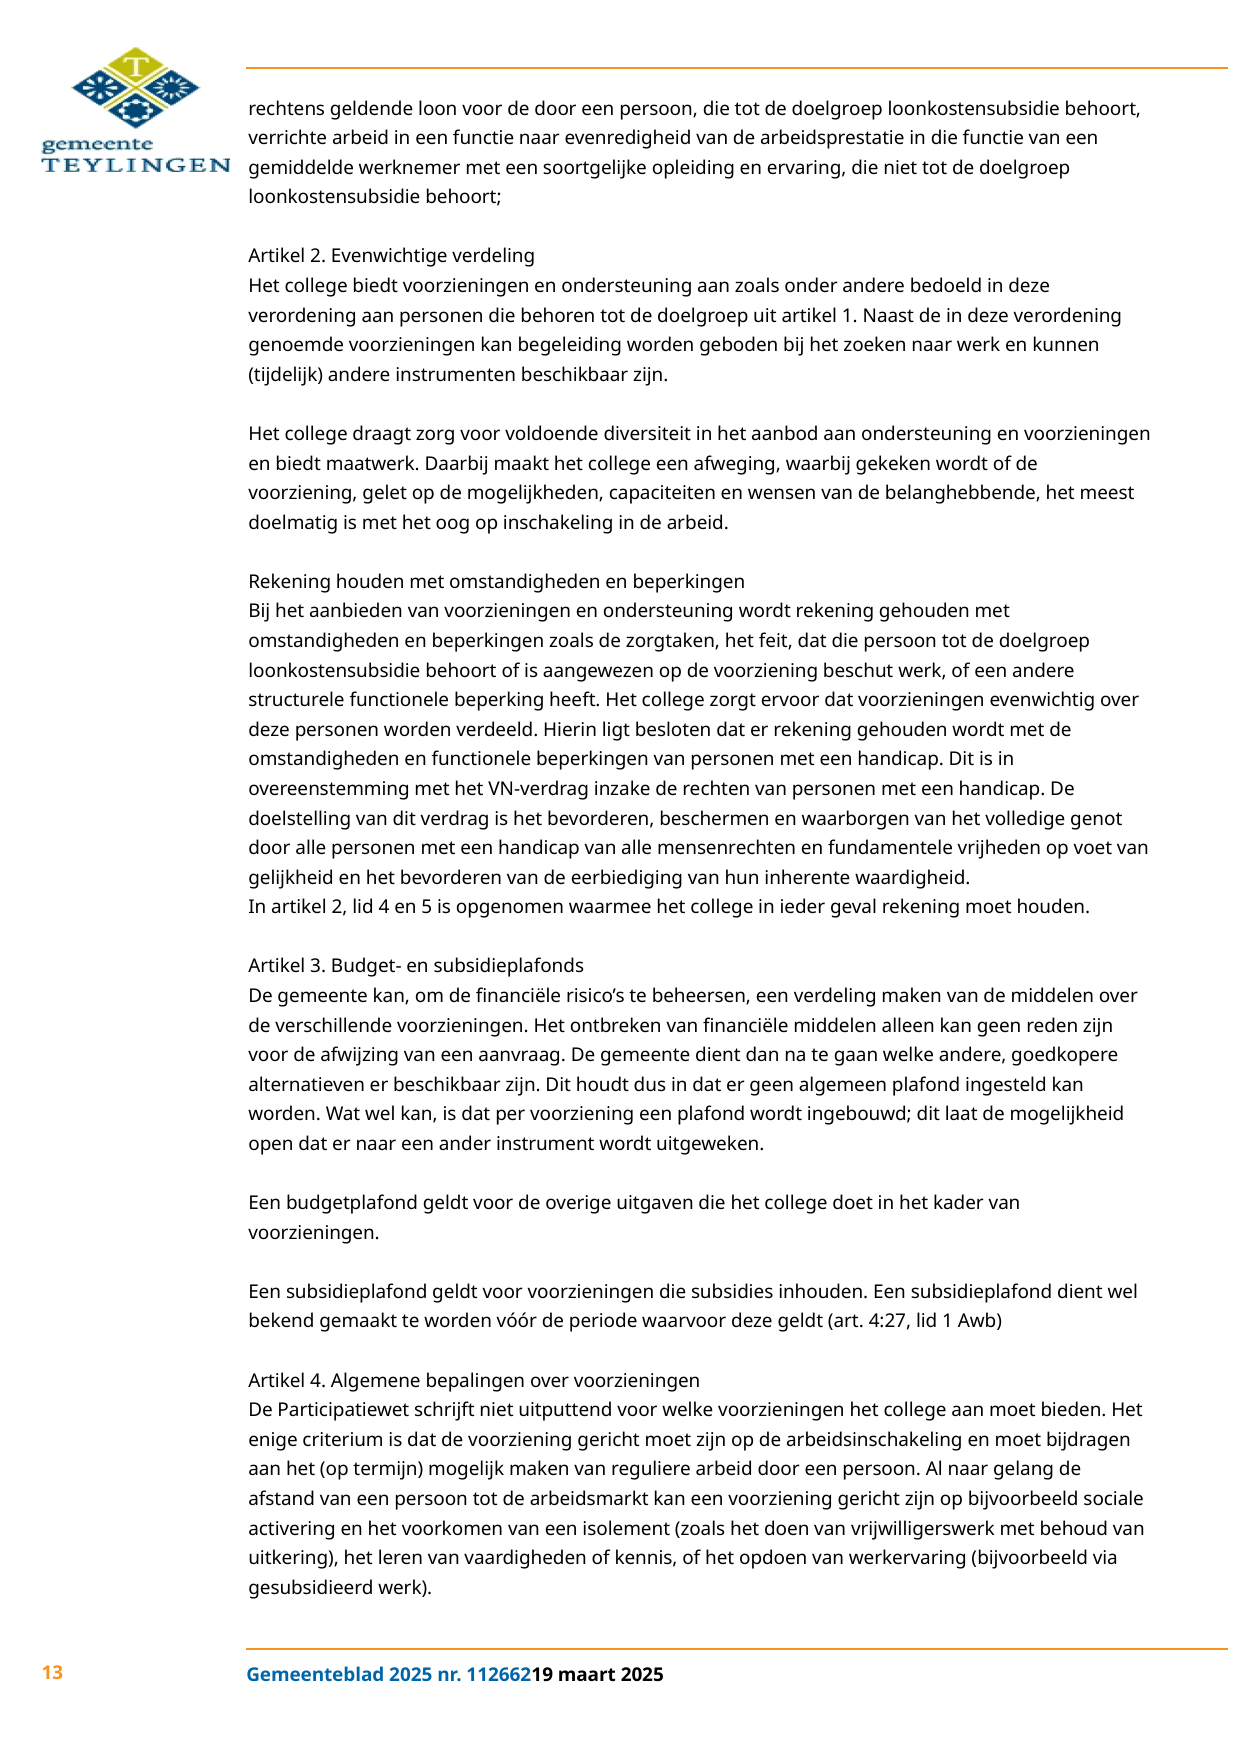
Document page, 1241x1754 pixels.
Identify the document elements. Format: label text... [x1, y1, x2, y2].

text Rekening houden met omstandigheden en beperkingen [248, 568, 1152, 594]
text Een subsidieplafond geldt voor voorzieningen die subsidies inhouden. Een subsidieplafond dient wel bekend gemaakt te worden vóór de periode waarvoor deze geldt (art. 4:27, lid 1 Awb) [248, 1278, 1152, 1333]
text Bij het aanbieden van voorzieningen en ondersteuning wordt rekening gehouden met omstandigheden en beperkingen zoals de zorgtaken, het feit, dat die persoon tot de doelgroep loonkostensubsidie behoort of is aangewezen op de voorziening beschut werk, of een andere structurele functionele beperking heeft. Het college zorgt ervoor dat voorzieningen evenwichtig over deze personen worden verdeeld. Hierin ligt besloten dat er rekening gehouden wordt met de omstandigheden en functionele beperkingen van personen met een handicap. Dit is in overeenstemming met het VN-verdrag inzake de rechten van personen met een handicap. De doelstelling van dit verdrag is het bevorderen, beschermen en waarborgen van het volledige genot door alle personen met een handicap van alle mensenrechten en fundamentele vrijheden op voet van gelijkheid en het bevorderen van de eerbiediging van hun inherente waardigheid. [248, 598, 1152, 890]
text Het college draagt zorg voor voldoende diversiteit in het aanbod aan ondersteuning en voorzieningen en biedt maatwerk. Daarbij maakt het college een afweging, waarbij gekeken wordt of de voorziening, gelet op de mogelijkheden, capaciteiten en wensen van de belanghebbende, het meest doelmatig is met het oog op inschakeling in de arbeid. [248, 420, 1152, 535]
text In artikel 2, lid 4 en 5 is opgenomen waarmee het college in ieder geval rekening moet houden. [248, 893, 1152, 919]
text Artikel 2. Evenwichtige verdeling [248, 243, 1152, 268]
text Artikel 4. Algemene bepalingen over voorzieningen [248, 1367, 1152, 1393]
text De Participatiewet schrijft niet uitputtend voor welke voorzieningen het college aan moet bieden. Het enige criterium is dat de voorziening gericht moet zijn op de arbeidsinschakeling en moet bijdragen aan het (op termijn) mogelijk maken van reguliere arbeid door een persoon. Al naar gelang de afstand van een persoon tot de arbeidsmarkt kan een voorziening gericht zijn op bijvoorbeeld sociale activering en het voorkomen van een isolement (zoals het doen van vrijwilligerswerk met behoud van uitkering), het leren van vaardigheden of kennis, of het opdoen van werkervaring (bijvoorbeeld via gesubsidieerd werk). [248, 1396, 1152, 1600]
text Het college biedt voorzieningen en ondersteuning aan zoals onder andere bedoeld in deze verordening aan personen die behoren tot de doelgroep uit artikel 1. Naast de in deze verordening genoemde voorzieningen kan begeleiding worden geboden bij het zoeken naar werk en kunnen (tijdelijk) andere instrumenten beschikbaar zijn. [248, 272, 1152, 387]
text Een budgetplafond geldt voor de overige uitgaven die het college doet in het kader van voorzieningen. [248, 1189, 1152, 1245]
text De gemeente kan, om de financiële risico’s te beheersen, een verdeling maken van de middelen over de verschillende voorzieningen. Het ontbreken van financiële middelen alleen kan geen reden zijn voor de afwijzing van een aanvraag. De gemeente dient dan na te gaan welke andere, goedkopere alternatieven er beschikbaar zijn. Dit houdt dus in dat er geen algemeen plafond ingesteld kan worden. Wat wel kan, is dat per voorziening een plafond wordt ingebouwd; dit laat de mogelijkheid open dat er naar een ander instrument wordt uitgeweken. [248, 982, 1152, 1156]
text rechtens geldende loon voor de door een persoon, die tot de doelgroep loonkostensubsidie behoort, verrichte arbeid in een functie naar evenredigheid van de arbeidsprestatie in die functie van een gemiddelde werknemer met een soortgelijke opleiding en ervaring, die niet tot de doelgroep loonkostensubsidie behoort; [248, 95, 1152, 209]
text Artikel 3. Budget- en subsidieplafonds [248, 953, 1152, 978]
picture [41, 47, 231, 172]
